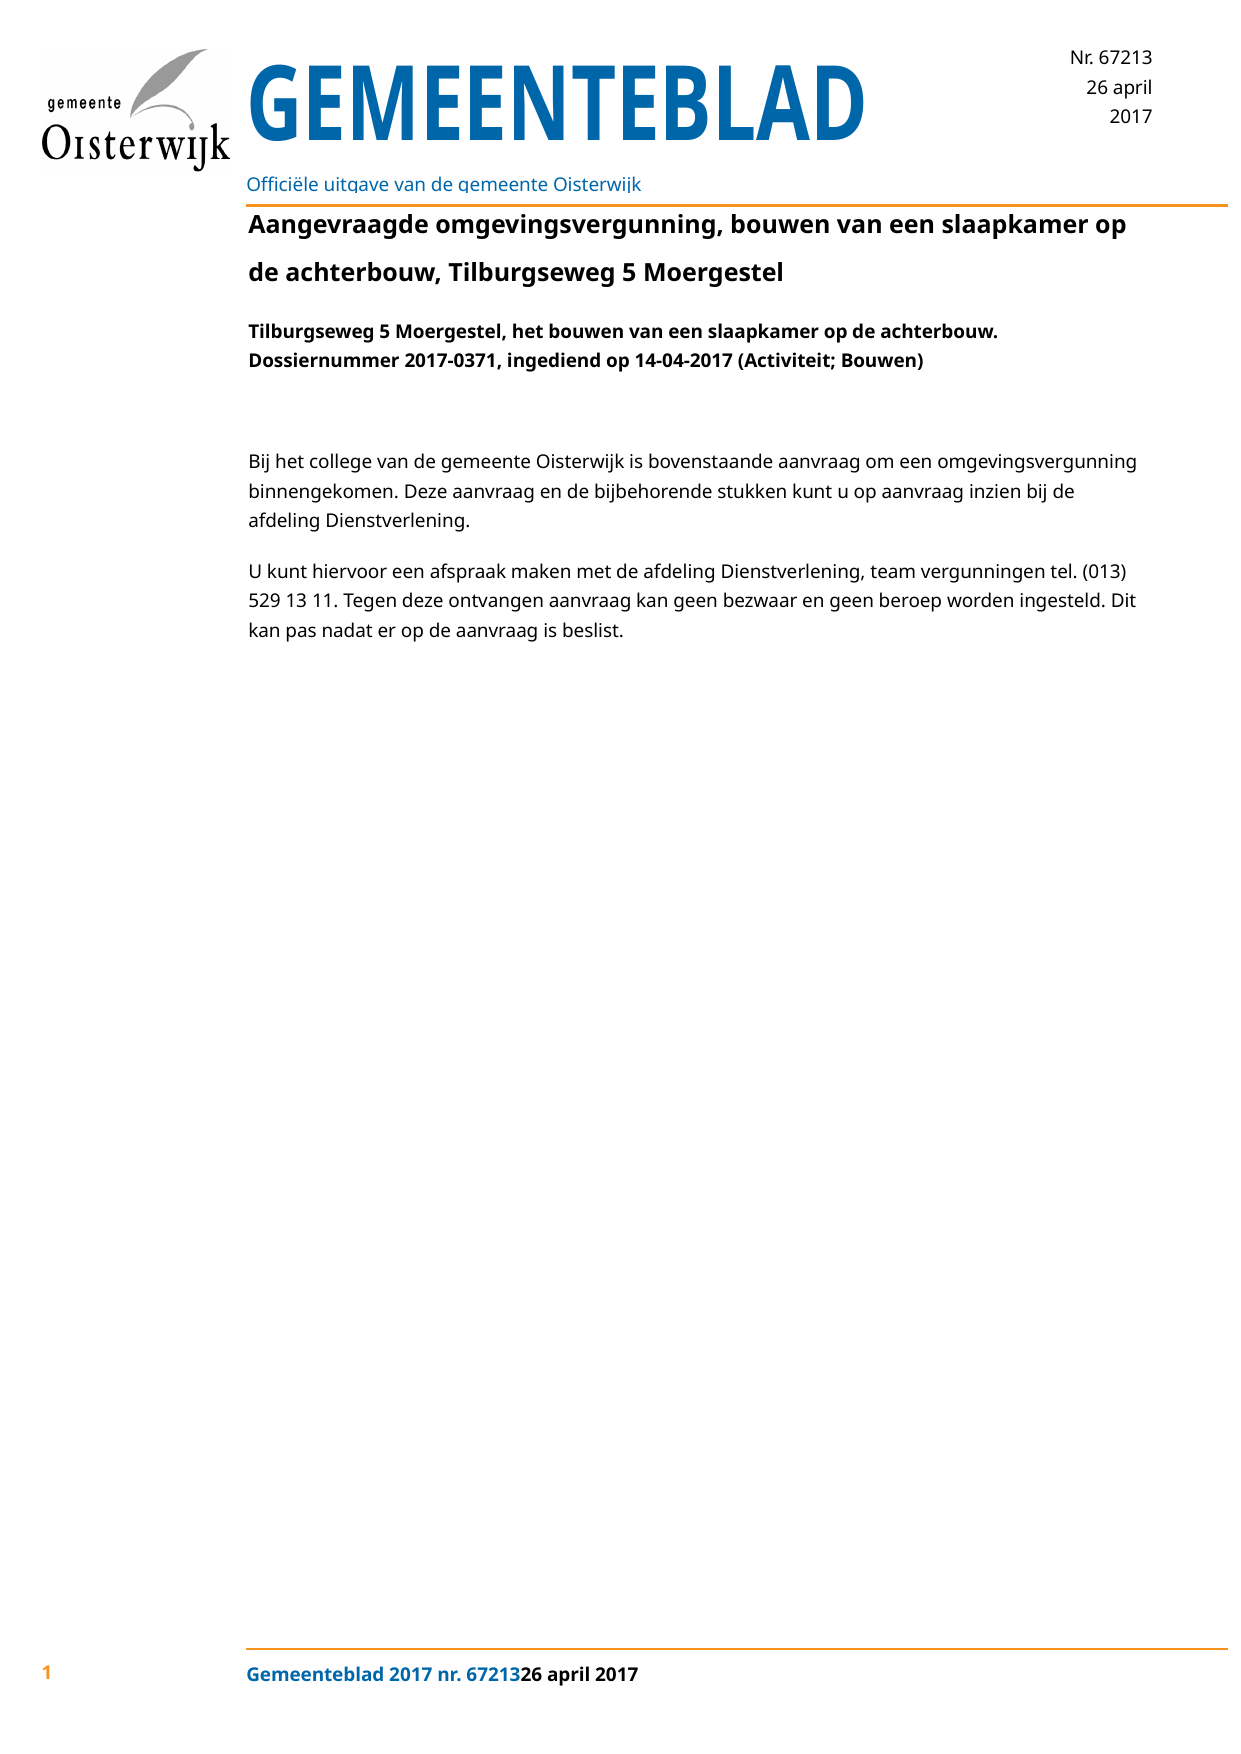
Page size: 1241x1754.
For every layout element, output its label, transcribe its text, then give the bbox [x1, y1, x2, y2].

text Bij het college van de gemeente Oisterwijk is bovenstaande aanvraag om een omgevingsvergunning binnengekomen. Deze aanvraag en de bijbehorende stukken kunt u op aanvraag inzien bij de afdeling Dienstverlening. [248, 448, 1152, 533]
text Aangevraagde omgevingsvergunning, bouwen van een slaapkamer op de achterbouw, Tilburgseweg 5 Moergestel [248, 207, 1152, 288]
picture [41, 47, 231, 172]
text U kunt hiervoor een afspraak maken met de afdeling Dienstverlening, team vergunningen tel. (013) 529 13 11. Tegen deze ontvangen aanvraag kan geen bezwaar en geen beroep worden ingesteld. Dit kan pas nadat er op de aanvraag is beslist. [248, 558, 1152, 643]
text Tilburgseweg 5 Moergestel, het bouwen van een slaapkamer op de achterbouw. Dossiernummer 2017-0371, ingediend op 14-04-2017 (Activiteit; Bouwen) [248, 318, 1152, 373]
